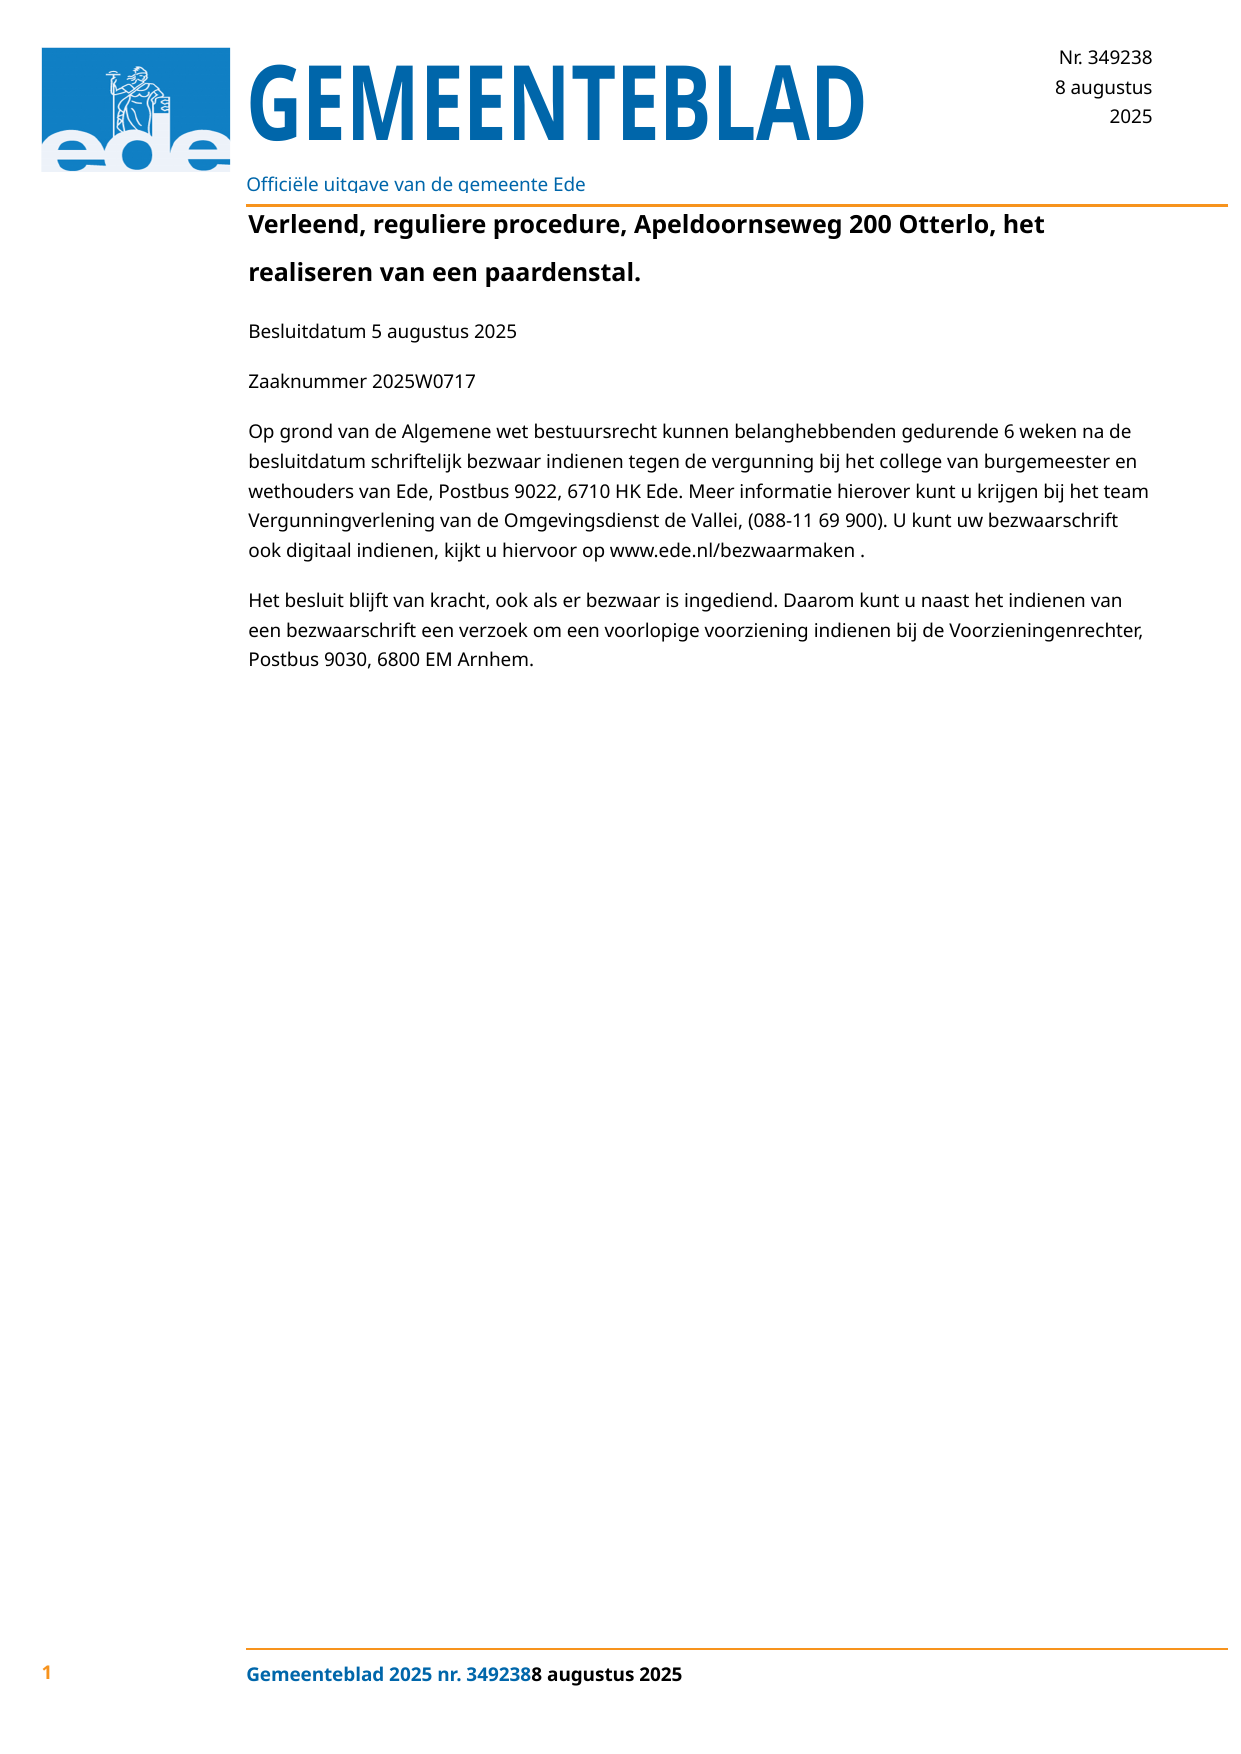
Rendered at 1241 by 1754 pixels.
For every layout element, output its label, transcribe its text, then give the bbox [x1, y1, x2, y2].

text Verleend, reguliere procedure, Apeldoornseweg 200 Otterlo, het realiseren van een paardenstal. [248, 207, 1152, 288]
text Zaaknummer 2025W0717 [248, 368, 1152, 394]
text Besluitdatum 5 augustus 2025 [248, 318, 1152, 344]
text Het besluit blijft van kracht, ook als er bezwaar is ingediend. Daarom kunt u naast het indienen van een bezwaarschrift een verzoek om een voorlopige voorziening indienen bij de Voorzieningenrechter, Postbus 9030, 6800 EM Arnhem. [248, 587, 1152, 672]
picture [41, 47, 231, 172]
text Op grond van de Algemene wet bestuursrecht kunnen belanghebbenden gedurende 6 weken na de besluitdatum schriftelijk bezwaar indienen tegen de vergunning bij het college van burgemeester en wethouders van Ede, Postbus 9022, 6710 HK Ede. Meer informatie hierover kunt u krijgen bij het team Vergunningverlening van de Omgevingsdienst de Vallei, (088-11 69 900). U kunt uw bezwaarschrift ook digitaal indienen, kijkt u hiervoor op www.ede.nl/bezwaarmaken . [248, 419, 1152, 563]
